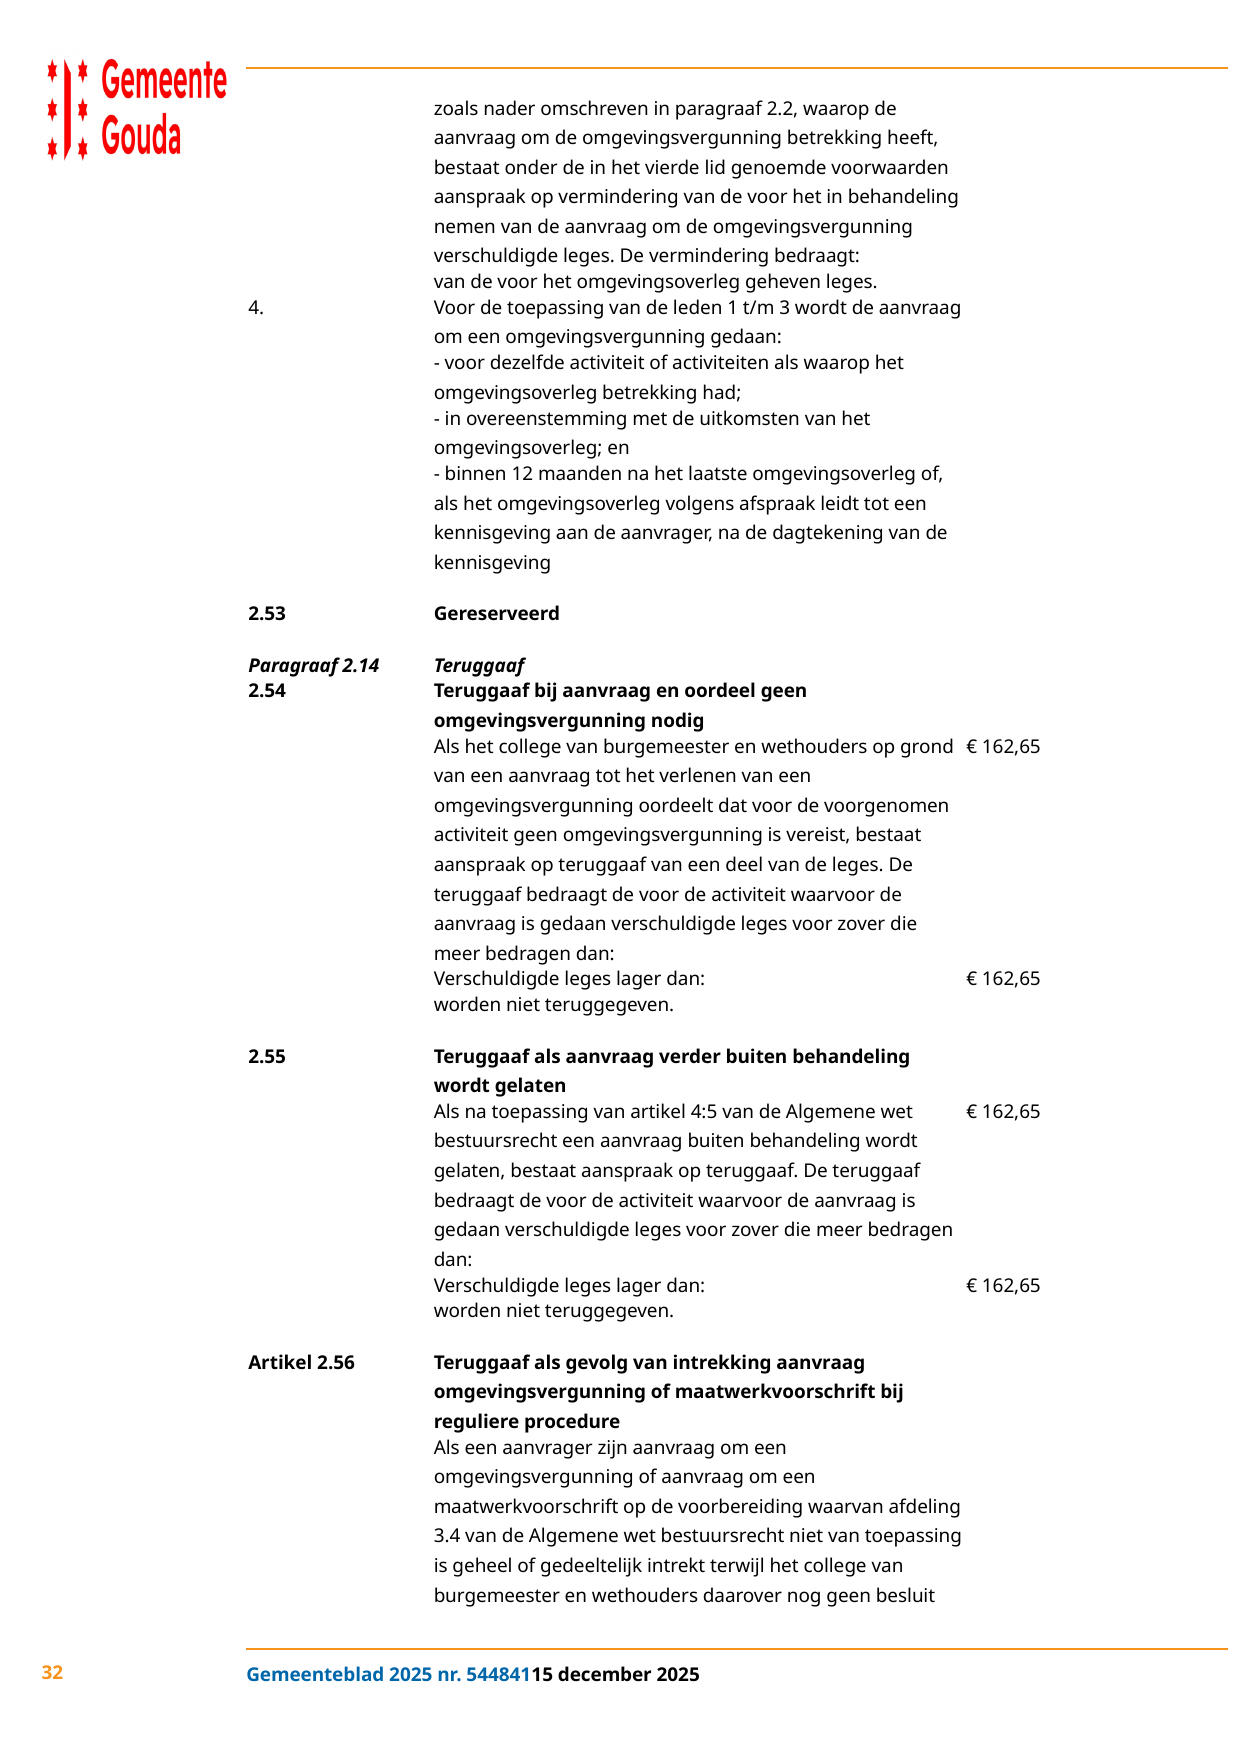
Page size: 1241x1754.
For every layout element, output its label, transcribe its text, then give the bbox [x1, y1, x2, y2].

table_cell Voor de toepassing van de leden 1 t/m 3 wordt de aanvraag om een omgevingsvergunning gedaan: [434, 294, 966, 349]
table_cell [248, 1272, 433, 1297]
table_cell [966, 1043, 1152, 1098]
table_cell zoals nader omschreven in paragraaf 2.2, waarop de aanvraag om de omgevingsvergunning betrekking heeft, bestaat onder de in het vierde lid genoemde voorwaarden aanspraak op vermindering van de voor het in behandeling nemen van de aanvraag om de omgevingsvergunning verschuldigde leges. De vermindering bedraagt: [434, 95, 966, 268]
table_cell [248, 405, 433, 460]
table_cell [966, 626, 1152, 652]
table_cell Gereserveerd [434, 600, 966, 626]
table_cell [966, 678, 1152, 733]
table_cell [248, 1434, 433, 1607]
table_cell [248, 1323, 433, 1349]
table_cell [248, 575, 433, 600]
table_cell [248, 733, 433, 966]
table_cell [966, 405, 1152, 460]
table_cell - voor dezelfde activiteit of activiteiten als waarop het omgevingsoverleg betrekking had; [434, 350, 966, 405]
table_cell Teruggaaf als gevolg van intrekking aanvraag omgevingsvergunning of maatwerkvoorschrift bij reguliere procedure [434, 1349, 966, 1434]
table_cell [434, 1323, 966, 1349]
table_cell 2.53 [248, 600, 433, 626]
table_cell [966, 460, 1152, 574]
table_cell Teruggaaf bij aanvraag en oordeel geen omgevingsvergunning nodig [434, 678, 966, 733]
table_cell 2.55 [248, 1043, 433, 1098]
table_cell [248, 95, 433, 268]
table_cell - in overeenstemming met de uitkomsten van het omgevingsoverleg; en [434, 405, 966, 460]
table_cell [248, 350, 433, 405]
table_cell [966, 652, 1152, 677]
table_cell Verschuldigde leges lager dan: [434, 1272, 966, 1297]
table_cell [966, 600, 1152, 626]
table_cell [966, 269, 1152, 294]
table_cell [966, 1298, 1152, 1323]
picture [41, 47, 231, 172]
table_cell [966, 1323, 1152, 1349]
table_cell [966, 350, 1152, 405]
table_cell [434, 1017, 966, 1043]
table_cell [248, 966, 433, 991]
table_cell [966, 991, 1152, 1017]
table_cell [966, 1349, 1152, 1434]
table_cell € 162,65 [966, 1098, 1152, 1272]
table_cell Teruggaaf [434, 652, 966, 677]
table_cell [248, 626, 433, 652]
table_cell [248, 269, 433, 294]
table_cell € 162,65 [966, 966, 1152, 991]
table_cell 2.54 [248, 678, 433, 733]
table_cell Als na toepassing van artikel 4:5 van de Algemene wet bestuursrecht een aanvraag buiten behandeling wordt gelaten, bestaat aanspraak op teruggaaf. De teruggaaf bedraagt de voor de activiteit waarvoor de aanvraag is gedaan verschuldigde leges voor zover die meer bedragen dan: [434, 1098, 966, 1272]
table_cell [248, 460, 433, 574]
table_cell Als een aanvrager zijn aanvraag om een omgevingsvergunning of aanvraag om een maatwerkvoorschrift op de voorbereiding waarvan afdeling 3.4 van de Algemene wet bestuursrecht niet van toepassing is geheel of gedeeltelijk intrekt terwijl het college van burgemeester en wethouders daarover nog geen besluit [434, 1434, 966, 1607]
table_cell van de voor het omgevingsoverleg geheven leges. [434, 269, 966, 294]
table_cell [966, 575, 1152, 600]
table_cell worden niet teruggegeven. [434, 991, 966, 1017]
table_cell Artikel 2.56 [248, 1349, 433, 1434]
table_cell Verschuldigde leges lager dan: [434, 966, 966, 991]
table_cell [966, 1017, 1152, 1043]
table_cell Paragraaf 2.14 [248, 652, 433, 677]
table_cell [248, 1298, 433, 1323]
table_cell [434, 575, 966, 600]
table_cell - binnen 12 maanden na het laatste omgevingsoverleg of, als het omgevingsoverleg volgens afspraak leidt tot een kennisgeving aan de aanvrager, na de dagtekening van de kennisgeving [434, 460, 966, 574]
table_cell worden niet teruggegeven. [434, 1298, 966, 1323]
table_cell [966, 294, 1152, 349]
table_cell € 162,65 [966, 733, 1152, 966]
table_cell € 162,65 [966, 1272, 1152, 1297]
table_cell [248, 1098, 433, 1272]
table_cell [966, 1434, 1152, 1607]
table_cell Teruggaaf als aanvraag verder buiten behandeling wordt gelaten [434, 1043, 966, 1098]
table_cell [248, 1017, 433, 1043]
table_cell 4. [248, 294, 433, 349]
table_cell [434, 626, 966, 652]
table_cell [966, 95, 1152, 268]
table_cell Als het college van burgemeester en wethouders op grond van een aanvraag tot het verlenen van een omgevingsvergunning oordeelt dat voor de voorgenomen activiteit geen omgevingsvergunning is vereist, bestaat aanspraak op teruggaaf van een deel van de leges. De teruggaaf bedraagt de voor de activiteit waarvoor de aanvraag is gedaan verschuldigde leges voor zover die meer bedragen dan: [434, 733, 966, 966]
table_cell [248, 991, 433, 1017]
